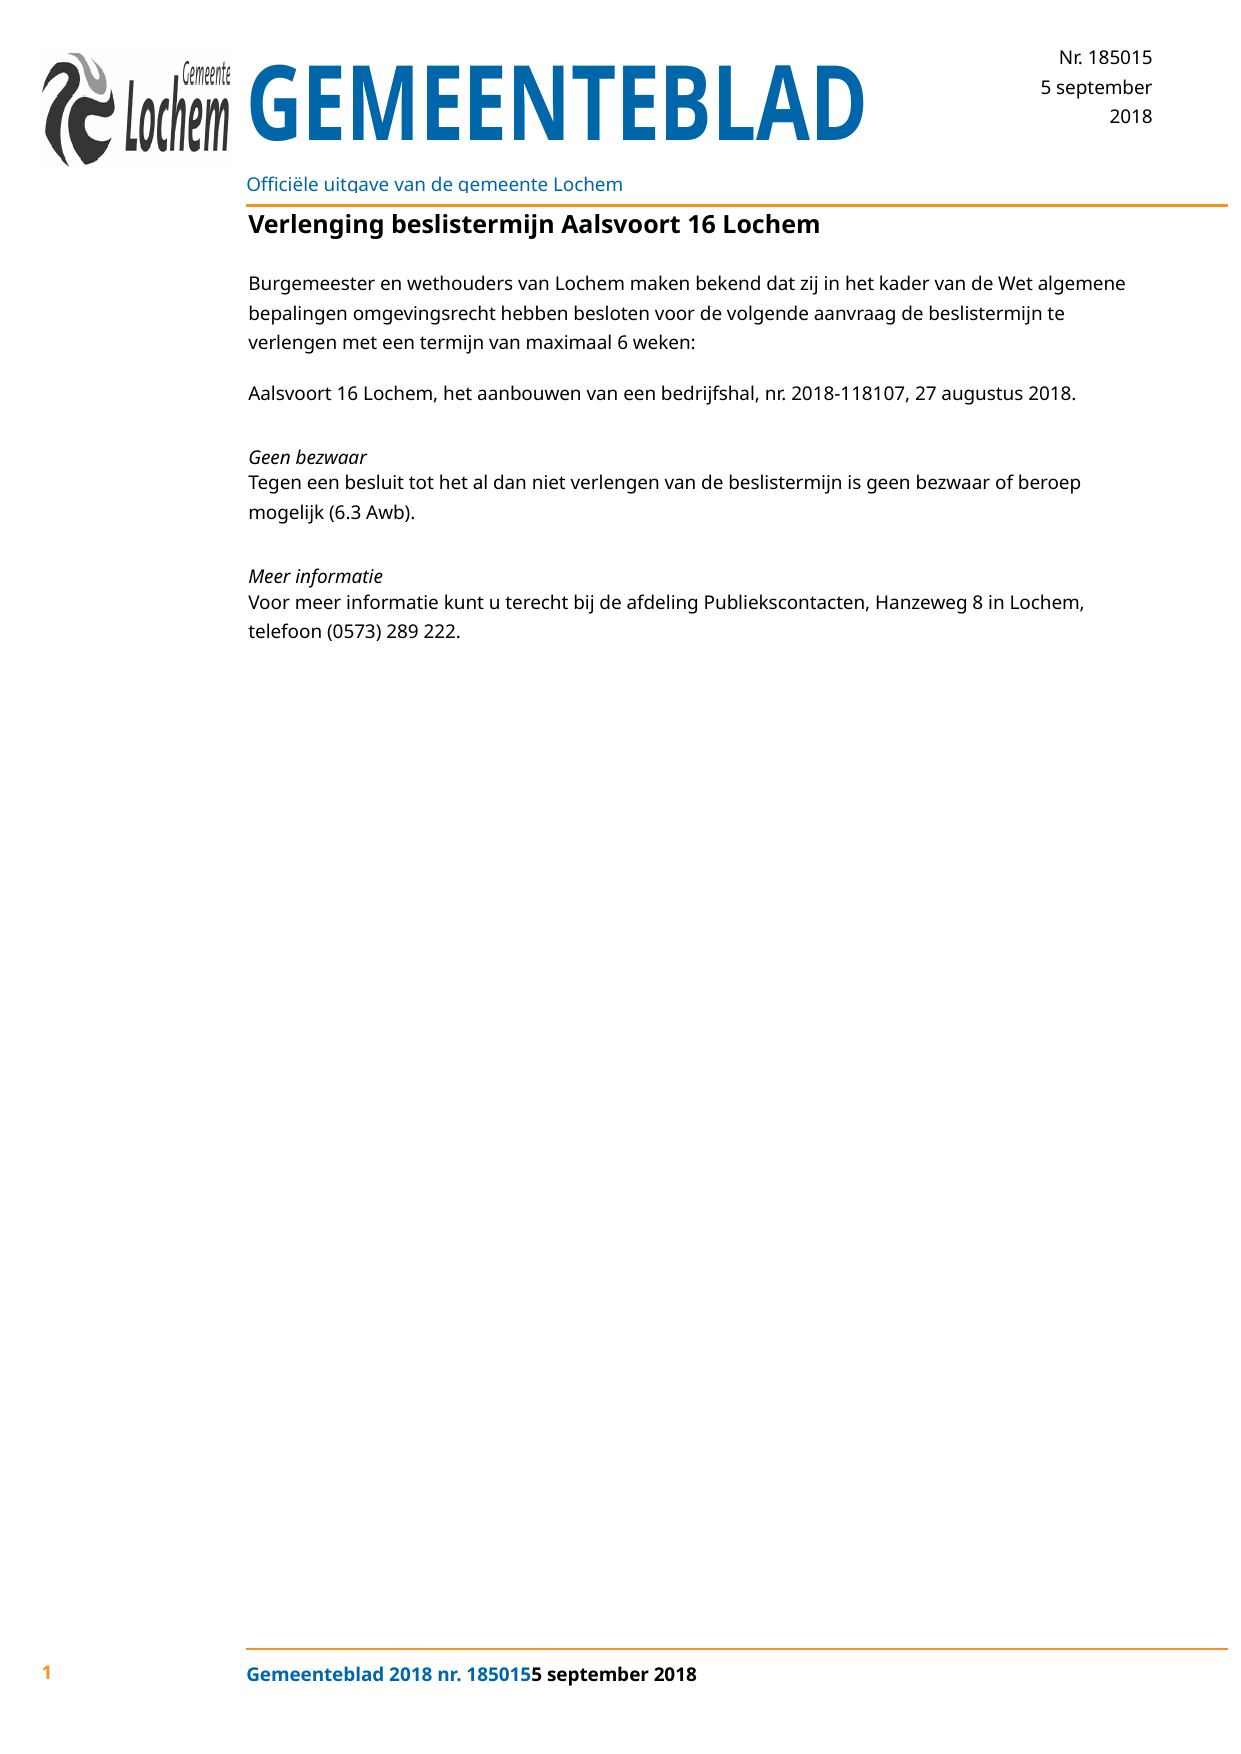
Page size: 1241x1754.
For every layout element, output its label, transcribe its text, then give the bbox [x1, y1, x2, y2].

text Geen bezwaar [248, 444, 1152, 469]
text Voor meer informatie kunt u terecht bij de afdeling Publiekscontacten, Hanzeweg 8 in Lochem, telefoon (0573) 289 222. [248, 589, 1152, 644]
text Verlenging beslistermijn Aalsvoort 16 Lochem [248, 207, 1152, 241]
text Tegen een besluit tot het al dan niet verlengen van de beslistermijn is geen bezwaar of beroep mogelijk (6.3 Awb). [248, 469, 1152, 525]
text Burgemeester en wethouders van Lochem maken bekend dat zij in het kader van de Wet algemene bepalingen omgevingsrecht hebben besloten voor de volgende aanvraag de beslistermijn te verlengen met een termijn van maximaal 6 weken: [248, 270, 1152, 355]
text Meer informatie [248, 563, 1152, 589]
picture [41, 47, 231, 172]
text Aalsvoort 16 Lochem, het aanbouwen van een bedrijfshal, nr. 2018-118107, 27 augustus 2018. [248, 380, 1152, 406]
